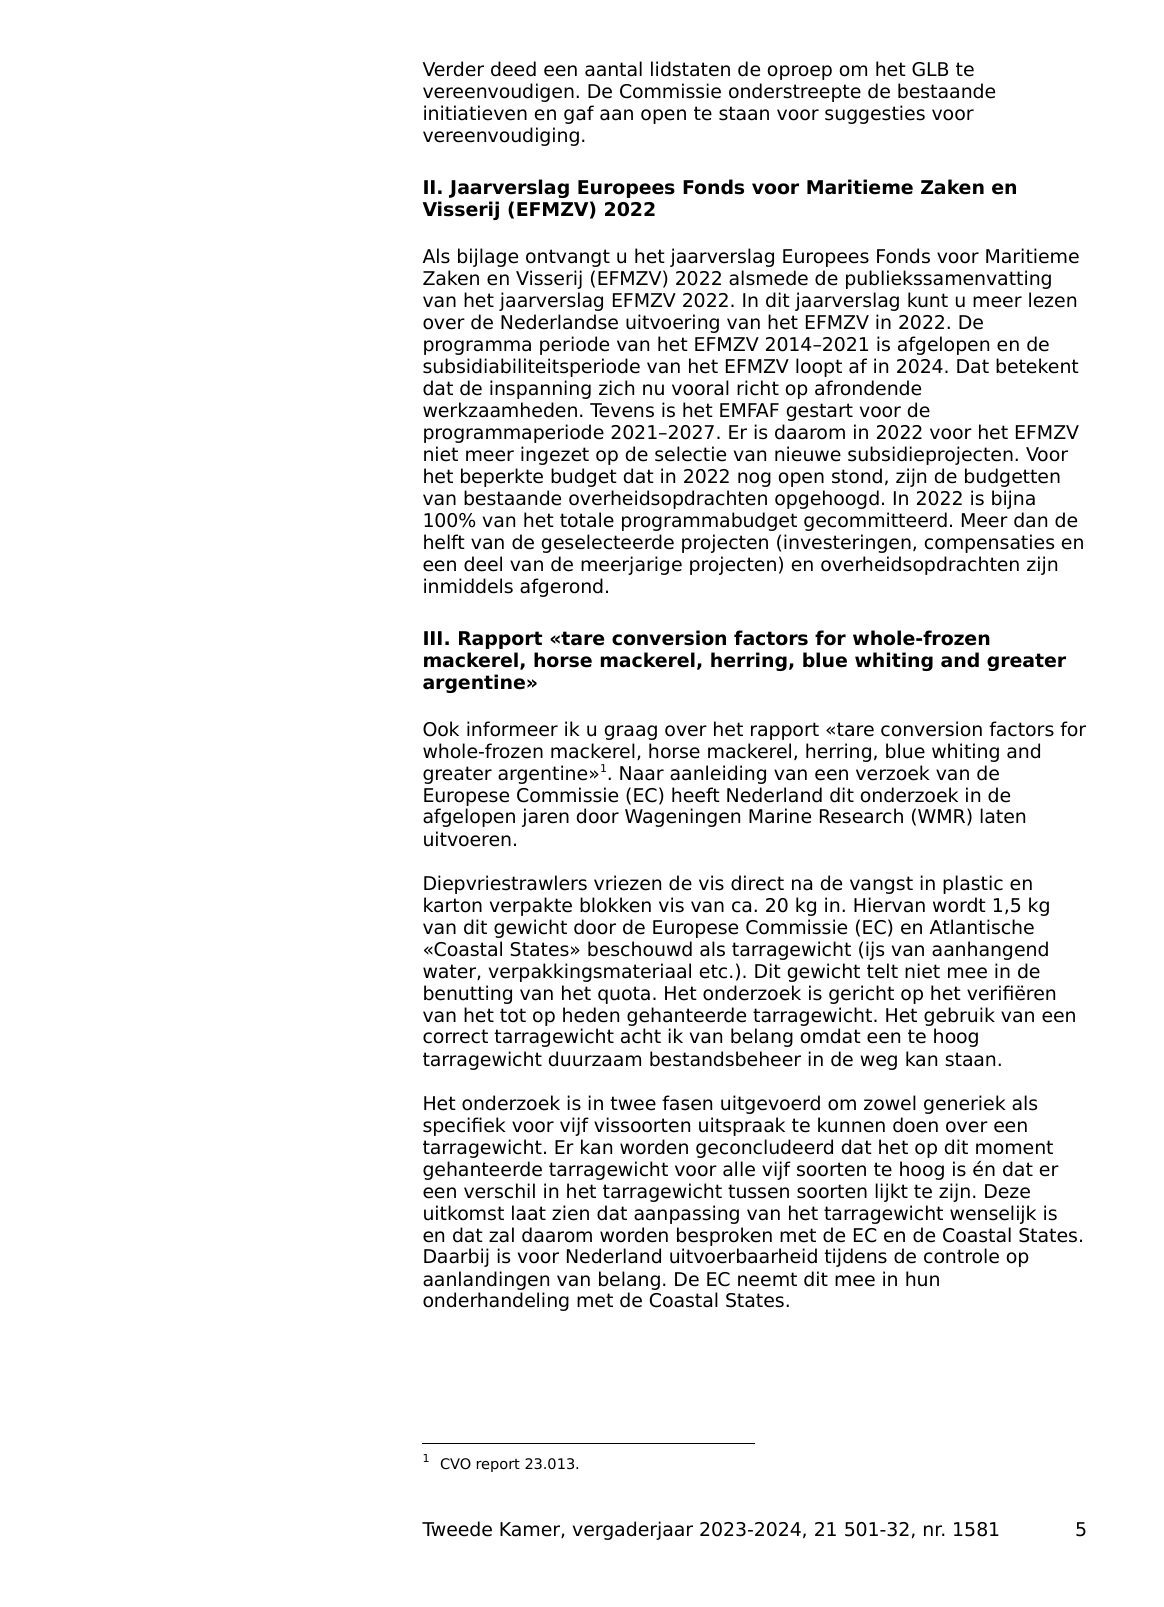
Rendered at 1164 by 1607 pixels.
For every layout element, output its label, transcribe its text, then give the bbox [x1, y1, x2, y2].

subtitle II. Jaarverslag Europees Fonds voor Maritieme Zaken en Visserij (EFMZV) 2022 [422, 177, 1087, 221]
text Verder deed een aantal lidstaten de oproep om het GLB te vereenvoudigen. De Commissie onderstreepte de bestaande initiatieven en gaf aan open te staan voor suggesties voor vereenvoudiging. [422, 59, 1087, 147]
text Als bijlage ontvangt u het jaarverslag Europees Fonds voor Maritieme Zaken en Visserij (EFMZV) 2022 alsmede de publiekssamenvatting van het jaarverslag EFMZV 2022. In dit jaarverslag kunt u meer lezen over de Nederlandse uitvoering van het EFMZV in 2022. De programma periode van het EFMZV 2014–2021 is afgelopen en de subsidiabiliteitsperiode van het EFMZV loopt af in 2024. Dat betekent dat de inspanning zich nu vooral richt op afrondende werkzaamheden. Tevens is het EMFAF gestart voor de programmaperiode 2021–2027. Er is daarom in 2022 voor het EFMZV niet meer ingezet op de selectie van nieuwe subsidieprojecten. Voor het beperkte budget dat in 2022 nog open stond, zijn de budgetten van bestaande overheidsopdrachten opgehoogd. In 2022 is bijna 100% van het totale programmabudget gecommitteerd. Meer dan de helft van de geselecteerde projecten (investeringen, compensaties en een deel van de meerjarige projecten) en overheidsopdrachten zijn inmiddels afgerond. [422, 246, 1087, 598]
text Ook informeer ik u graag over het rapport «tare conversion factors for whole-frozen mackerel, horse mackerel, herring, blue whiting and greater argentine». Naar aanleiding van een verzoek van de Europese Commissie (EC) heeft Nederland dit onderzoek in de afgelopen jaren door Wageningen Marine Research (WMR) laten uitvoeren. [422, 718, 1087, 850]
text Het onderzoek is in twee fasen uitgevoerd om zowel generiek als specifiek voor vijf vissoorten uitspraak te kunnen doen over een tarragewicht. Er kan worden geconcludeerd dat het op dit moment gehanteerde tarragewicht voor alle vijf soorten te hoog is én dat er een verschil in het tarragewicht tussen soorten lijkt te zijn. Deze uitkomst laat zien dat aanpassing van het tarragewicht wenselijk is en dat zal daarom worden besproken met de EC en de Coastal States. Daarbij is voor Nederland uitvoerbaarheid tijdens de controle op aanlandingen van belang. De EC neemt dit mee in hun onderhandeling met de Coastal States. [422, 1093, 1087, 1312]
subtitle III. Rapport «tare conversion factors for whole-frozen mackerel, horse mackerel, herring, blue whiting and greater argentine» [422, 628, 1087, 693]
text CVO report 23.013. [422, 1452, 1087, 1474]
text Diepvriestrawlers vriezen de vis direct na de vangst in plastic en karton verpakte blokken vis van ca. 20 kg in. Hiervan wordt 1,5 kg van dit gewicht door de Europese Commissie (EC) en Atlantische «Coastal States» beschouwd als tarragewicht (ijs van aanhangend water, verpakkingsmateriaal etc.). Dit gewicht telt niet mee in de benutting van het quota. Het onderzoek is gericht op het verifiëren van het tot op heden gehanteerde tarragewicht. Het gebruik van een correct tarragewicht acht ik van belang omdat een te hoog tarragewicht duurzaam bestandsbeheer in de weg kan staan. [422, 873, 1087, 1070]
